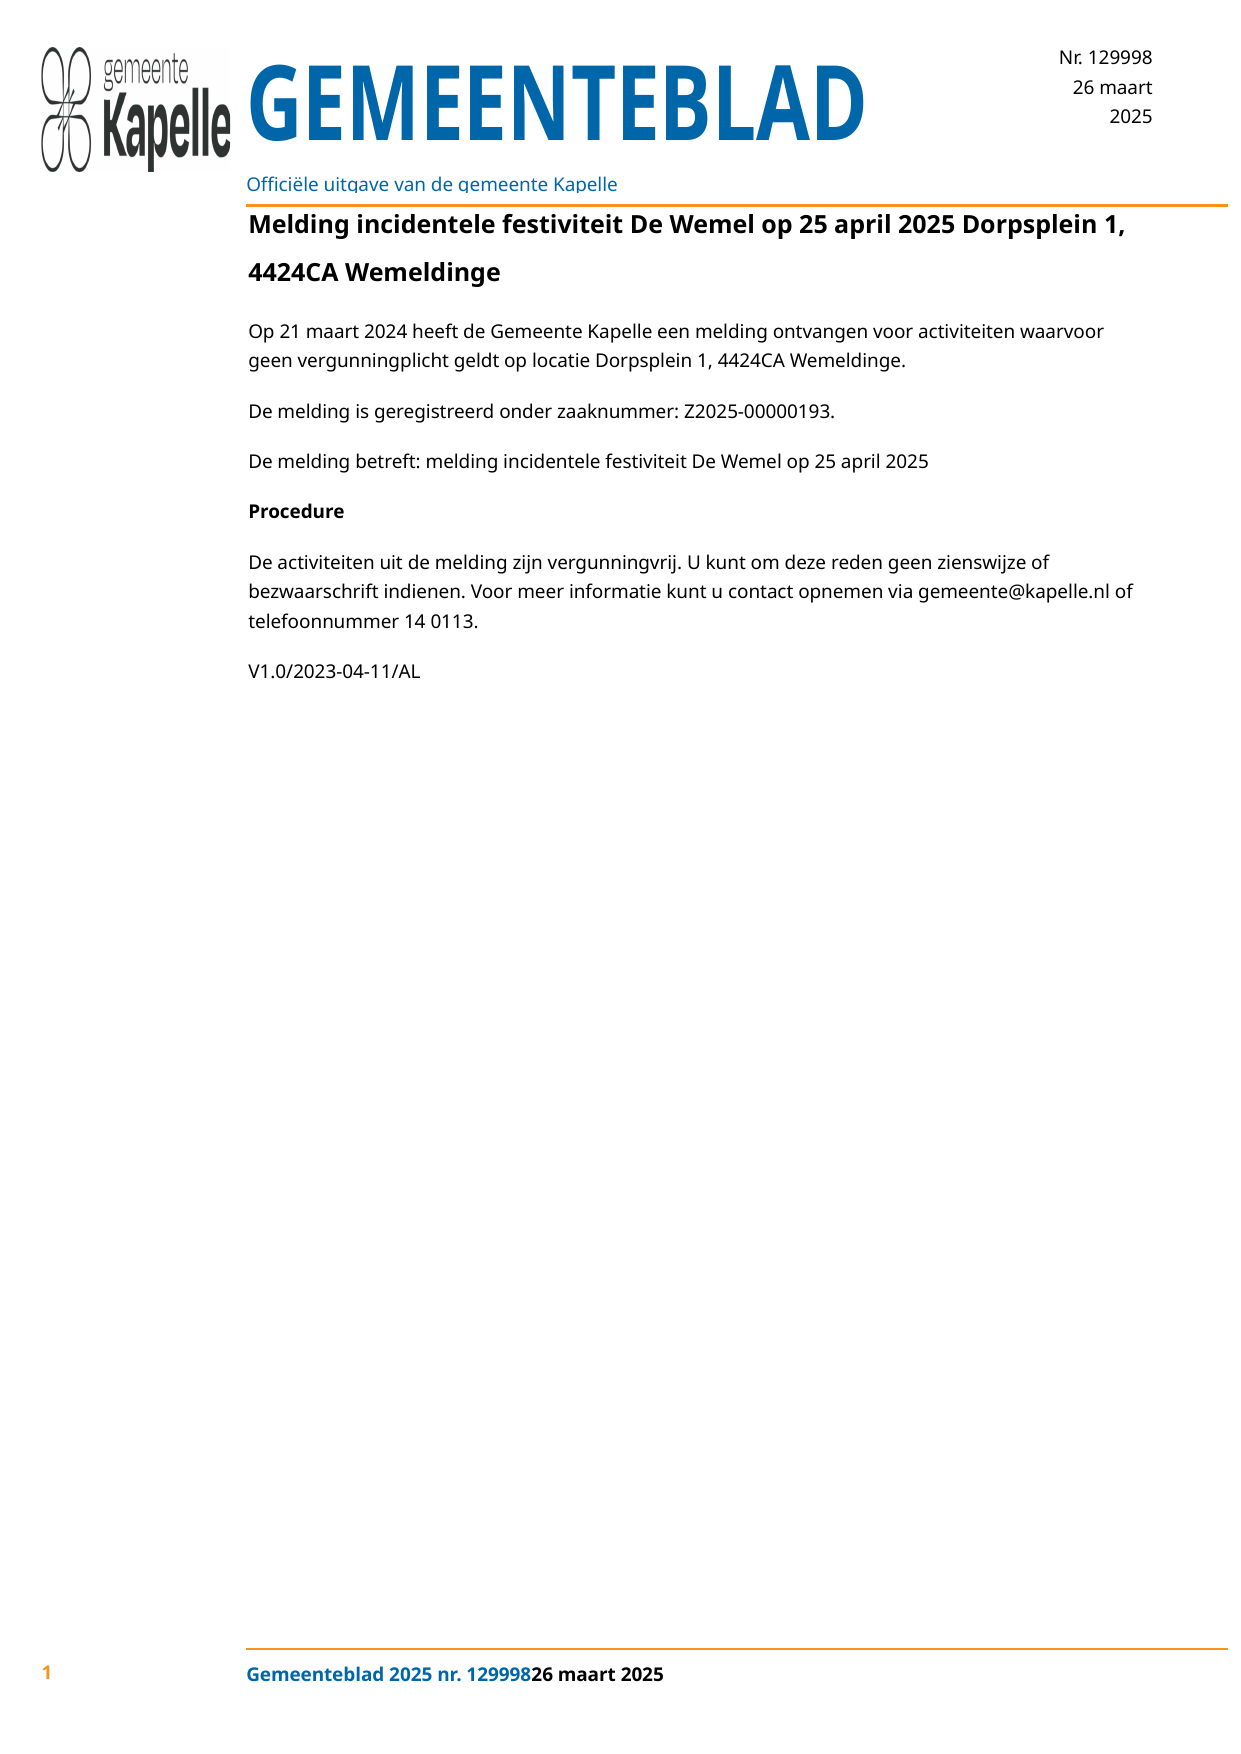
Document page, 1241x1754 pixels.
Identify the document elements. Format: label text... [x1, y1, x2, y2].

text Op 21 maart 2024 heeft de Gemeente Kapelle een melding ontvangen voor activiteiten waarvoor geen vergunningplicht geldt op locatie Dorpsplein 1, 4424CA Wemeldinge. [248, 318, 1152, 373]
text De melding betreft: melding incidentele festiviteit De Wemel op 25 april 2025 [248, 448, 1152, 474]
text Melding incidentele festiviteit De Wemel op 25 april 2025 Dorpsplein 1, 4424CA Wemeldinge [248, 207, 1152, 288]
text V1.0/2023-04-11/AL [248, 659, 1152, 684]
picture [41, 47, 231, 172]
text De activiteiten uit de melding zijn vergunningvrij. U kunt om deze reden geen zienswijze of bezwaarschrift indienen. Voor meer informatie kunt u contact opnemen via gemeente@kapelle.nl of telefoonnummer 14 0113. [248, 549, 1152, 634]
text Procedure [248, 499, 1152, 524]
text De melding is geregistreerd onder zaaknummer: Z2025-00000193. [248, 398, 1152, 424]
